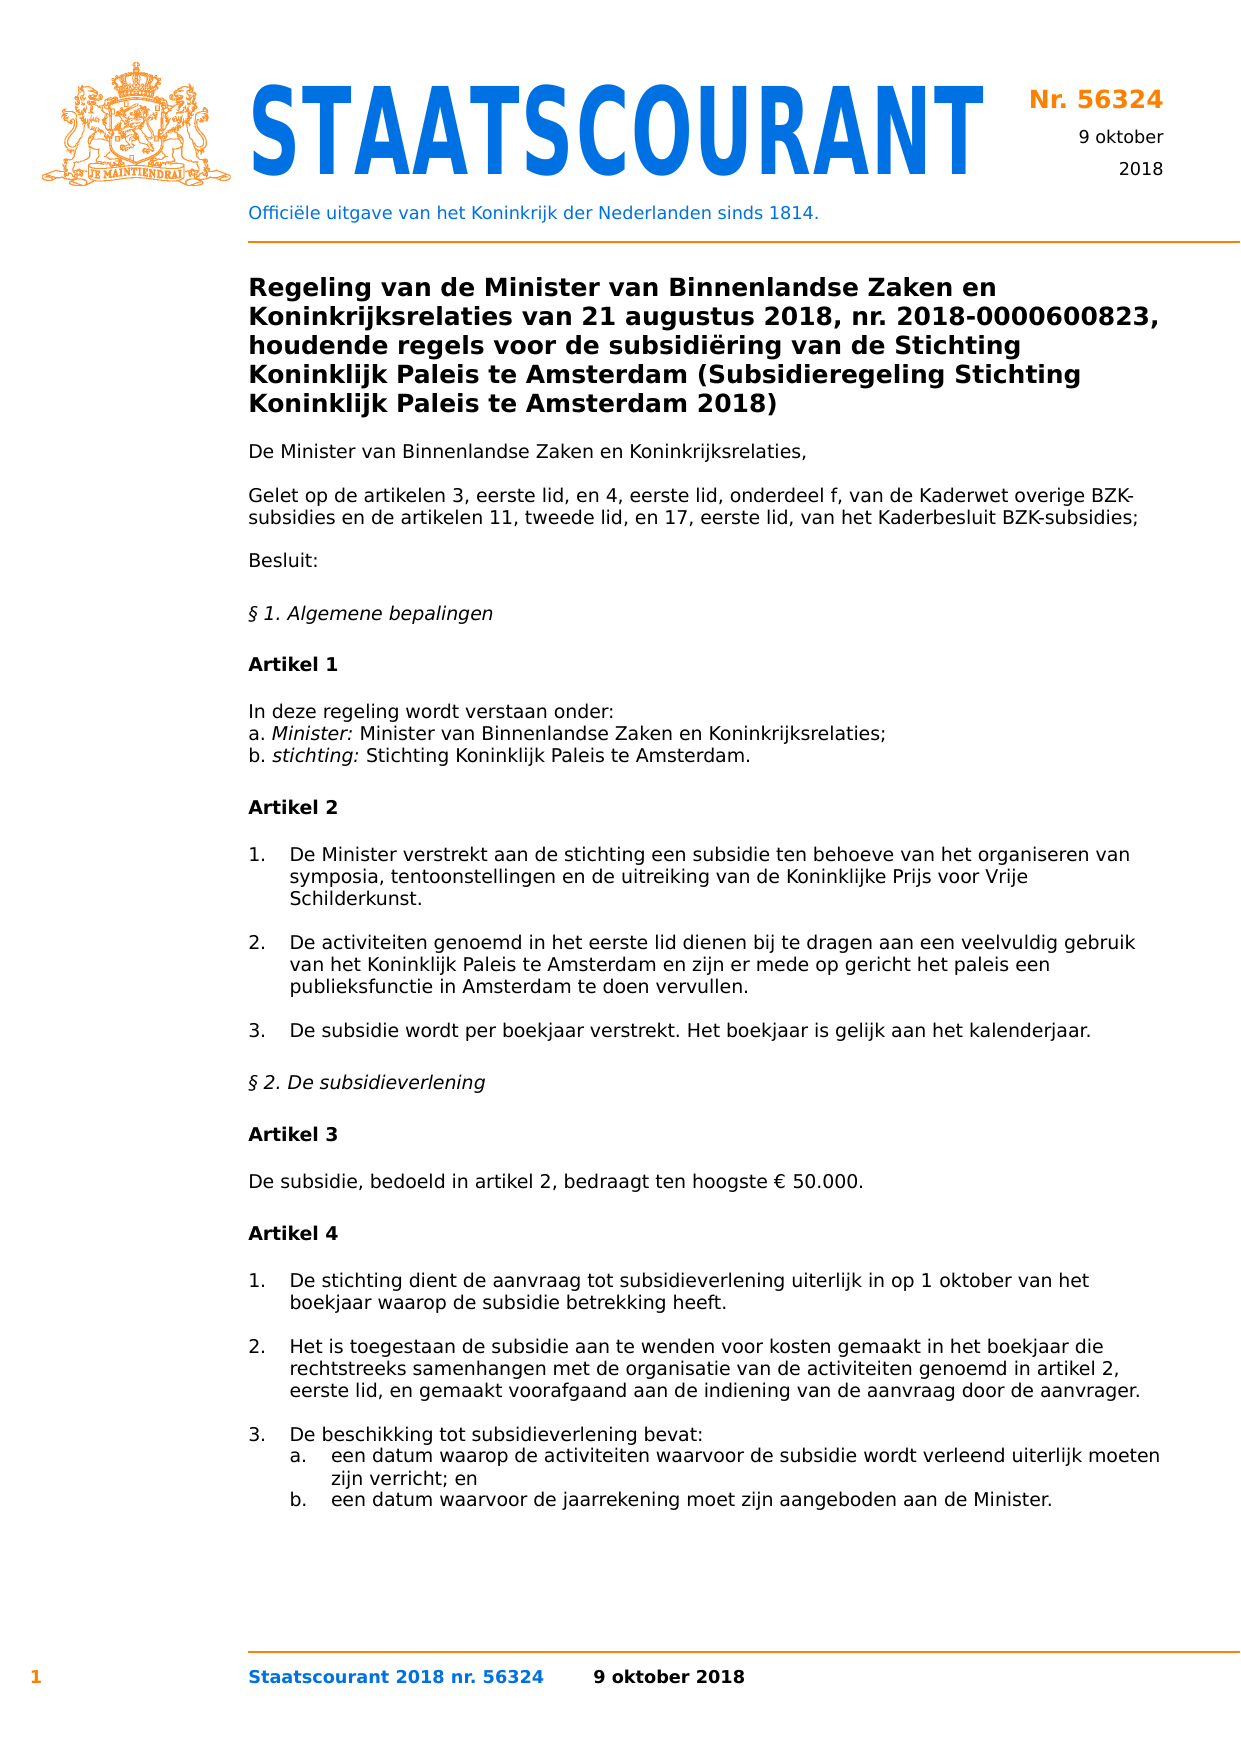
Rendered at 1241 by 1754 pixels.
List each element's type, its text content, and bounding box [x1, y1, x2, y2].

text De Minister van Binnenlandse Zaken en Koninkrijksrelaties, [248, 441, 1163, 463]
table_cell Officiële uitgave van het Koninkrijk der Nederlanden sinds 1814. [248, 203, 1240, 241]
text 1. De Minister verstrekt aan de stichting een subsidie ten behoeve van het organiseren van symposia, tentoonstellingen en de uitreiking van de Koninklijke Prijs voor Vrije Schilderkunst. [248, 844, 1163, 910]
text a. Minister: Minister van Binnenlandse Zaken en Koninkrijksrelaties; [248, 723, 1163, 745]
table_header Nr. 56324 [998, 62, 1240, 121]
subtitle § 1. Algemene bepalingen [248, 602, 1163, 624]
picture [41, 62, 231, 186]
text De subsidie, bedoeld in artikel 2, bedraagt ten hoogste € 50.000. [248, 1171, 1163, 1193]
text b. stichting: Stichting Koninklijk Paleis te Amsterdam. [248, 745, 1163, 767]
text Besluit: [248, 550, 1163, 572]
text In deze regeling wordt verstaan onder: [248, 701, 1163, 723]
text Gelet op de artikelen 3, eerste lid, en 4, eerste lid, onderdeel f, van de Kaderwet overige BZK-subsidies en de artikelen 11, tweede lid, en 17, eerste lid, van het Kaderbesluit BZK-subsidies; [248, 484, 1163, 528]
text 2. De activiteiten genoemd in het eerste lid dienen bij te dragen aan een veelvuldig gebruik van het Koninklijk Paleis te Amsterdam en zijn er mede op gericht het paleis een publieksfunctie in Amsterdam te doen vervullen. [248, 932, 1163, 998]
text 3. De subsidie wordt per boekjaar verstrekt. Het boekjaar is gelijk aan het kalenderjaar. [248, 1020, 1163, 1042]
table_header [25, 62, 248, 241]
subtitle Regeling van de Minister van Binnenlandse Zaken en Koninkrijksrelaties van 21 augustus 2018, nr. 2018-0000600823, houdende regels voor de subsidiëring van de Stichting Koninklijk Paleis te Amsterdam (Subsidieregeling Stichting Koninklijk Paleis te Amsterdam 2018) [248, 273, 1163, 419]
text a. een datum waarop de activiteiten waarvoor de subsidie wordt verleend uiterlijk moeten zijn verricht; en [289, 1445, 1163, 1489]
text 2. Het is toegestaan de subsidie aan te wenden voor kosten gemaakt in het boekjaar die rechtstreeks samenhangen met de organisatie van de activiteiten genoemd in artikel 2, eerste lid, en gemaakt voorafgaand aan de indiening van de aanvraag door de aanvrager. [248, 1336, 1163, 1402]
table_cell 9 oktober [998, 121, 1240, 153]
table_header STAATSCOURANT [248, 62, 998, 203]
subtitle Artikel 3 [248, 1124, 1163, 1146]
subtitle § 2. De subsidieverlening [248, 1072, 1163, 1094]
text 3. De beschikking tot subsidieverlening bevat: [248, 1423, 1163, 1445]
text 1. De stichting dient de aanvraag tot subsidieverlening uiterlijk in op 1 oktober van het boekjaar waarop de subsidie betrekking heeft. [248, 1270, 1163, 1314]
subtitle Artikel 4 [248, 1223, 1163, 1245]
table_cell 2018 [998, 153, 1240, 203]
subtitle Artikel 2 [248, 797, 1163, 819]
text b. een datum waarvoor de jaarrekening moet zijn aangeboden aan de Minister. [289, 1489, 1163, 1511]
subtitle Artikel 1 [248, 654, 1163, 676]
